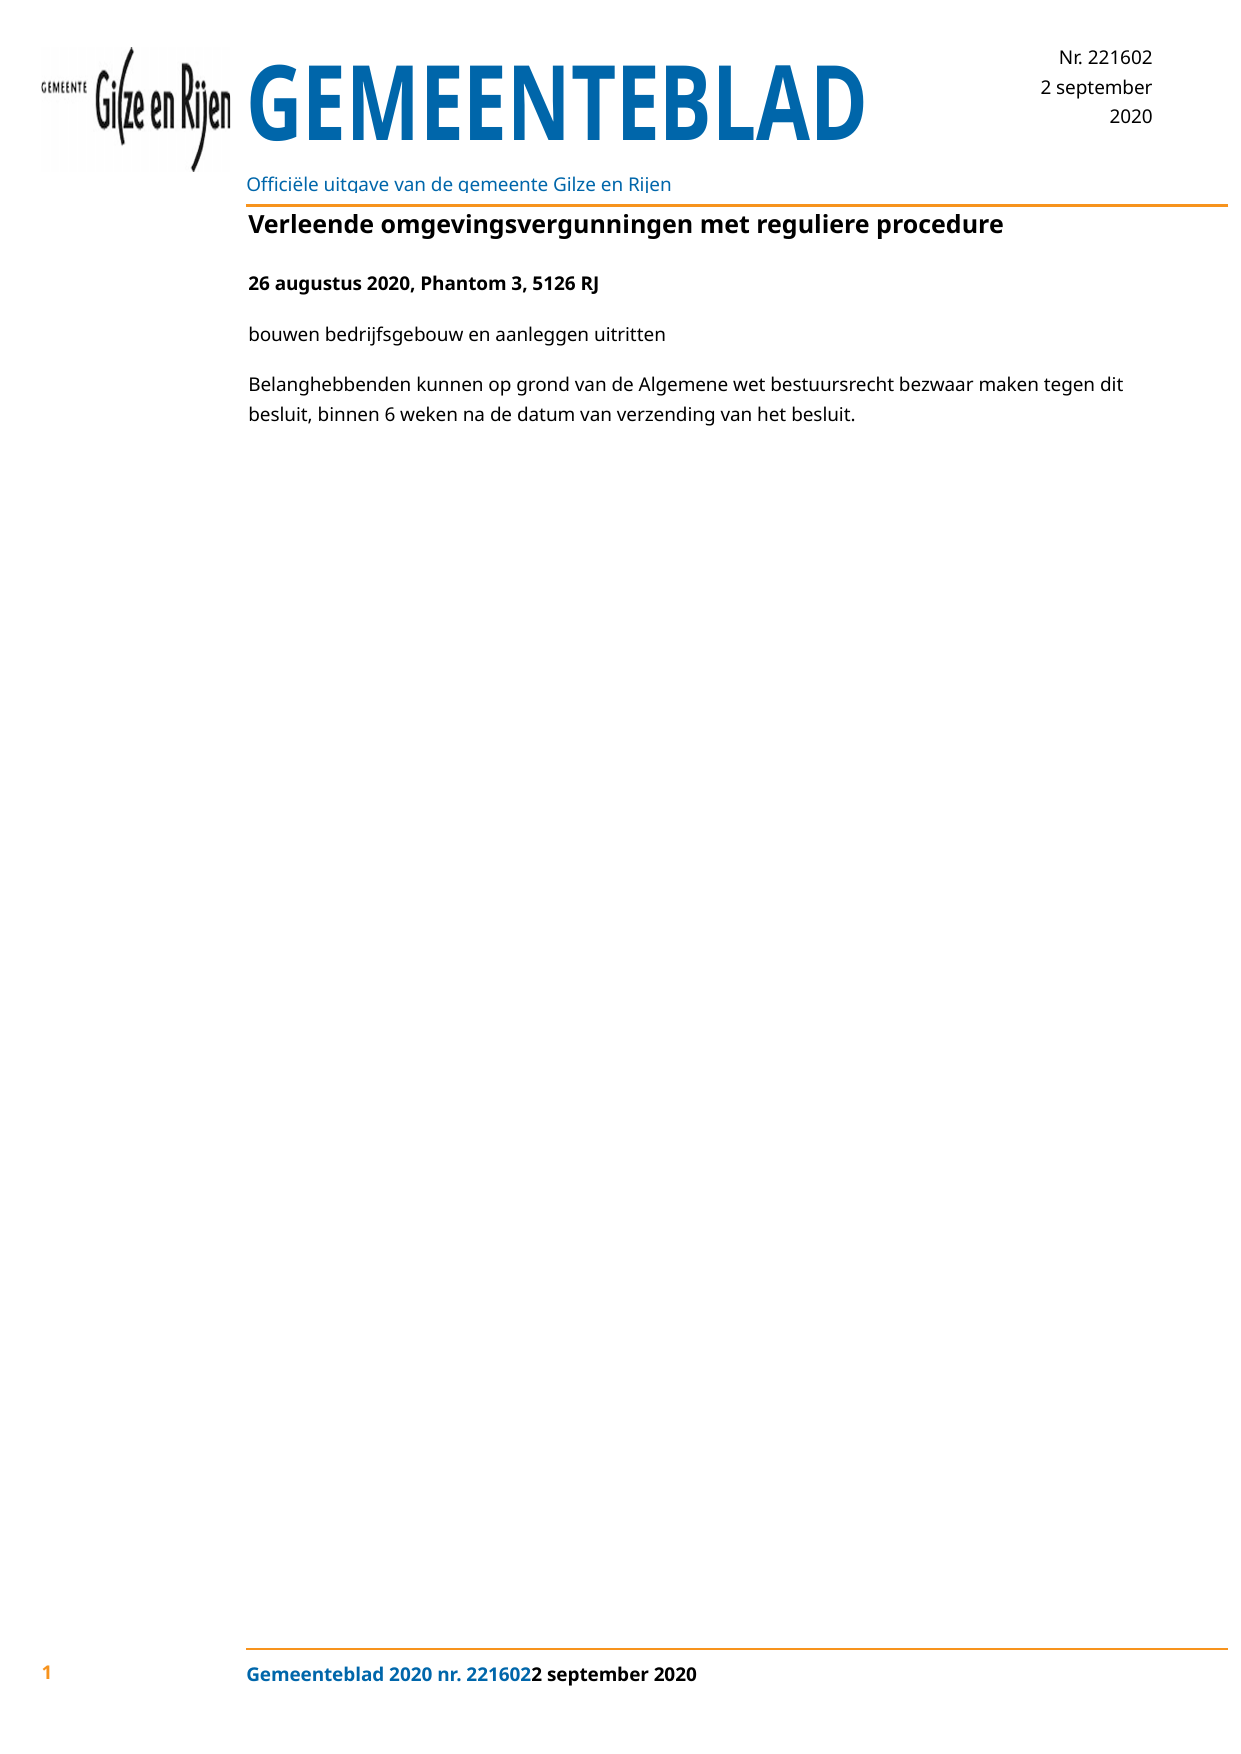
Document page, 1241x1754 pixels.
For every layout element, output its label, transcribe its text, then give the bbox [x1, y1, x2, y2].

picture [41, 47, 231, 172]
text Verleende omgevingsvergunningen met reguliere procedure [248, 207, 1152, 241]
text 26 augustus 2020, Phantom 3, 5126 RJ [248, 270, 1152, 296]
text bouwen bedrijfsgebouw en aanleggen uitritten [248, 321, 1152, 346]
text Belanghebbenden kunnen op grond van de Algemene wet bestuursrecht bezwaar maken tegen dit besluit, binnen 6 weken na de datum van verzending van het besluit. [248, 371, 1152, 426]
